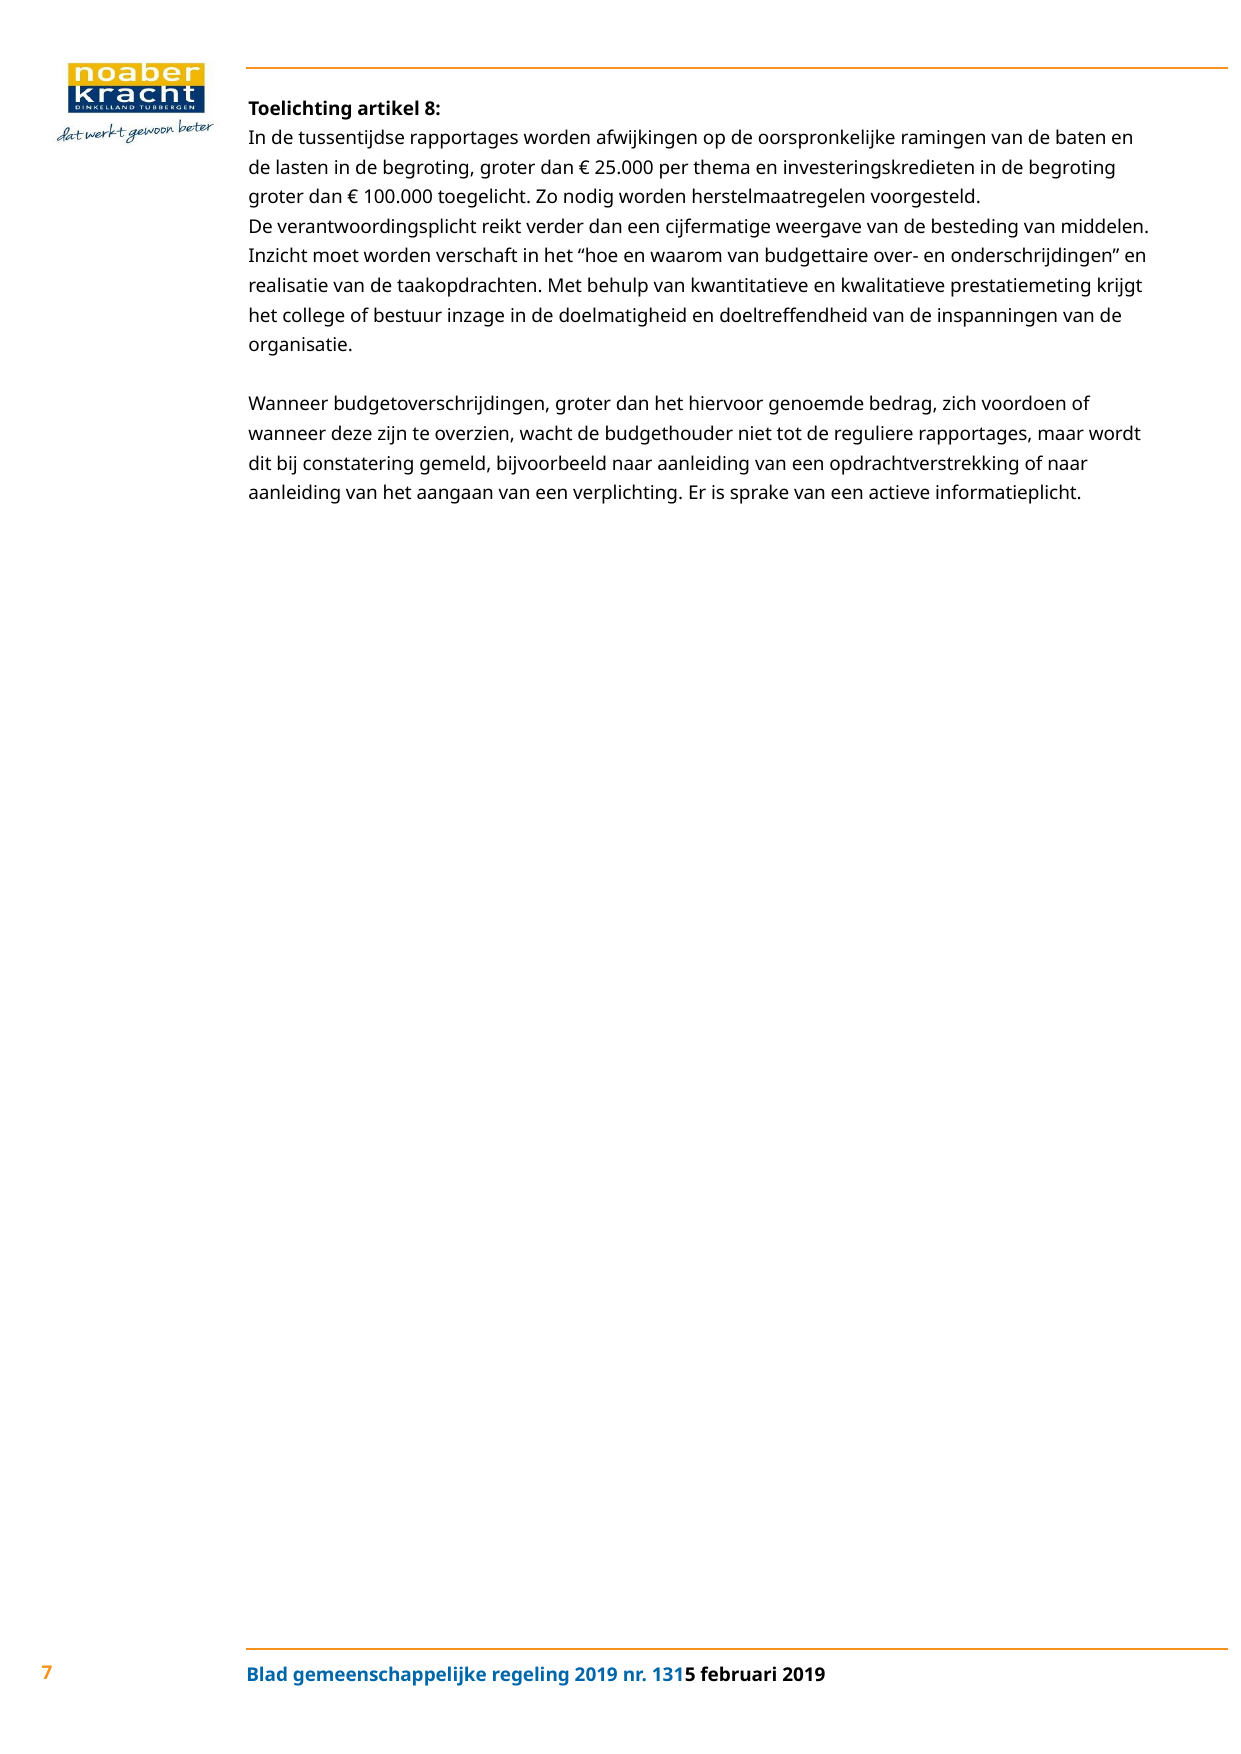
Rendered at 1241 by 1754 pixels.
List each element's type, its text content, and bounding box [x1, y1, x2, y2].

picture [41, 47, 231, 172]
table_header Toelichting artikel 8: In de tussentijdse rapportages worden afwijkingen op de oorspronkelijke ramingen van de baten en de lasten in de begroting, groter dan € 25.000 per thema en investeringskredieten in de begroting groter dan € 100.000 toegelicht. Zo nodig worden herstelmaatregelen voorgesteld. De verantwoordingsplicht reikt verder dan een cijfermatige weergave van de besteding van middelen. Inzicht moet worden verschaft in het “hoe en waarom van budgettaire over- en onderschrijdingen” en realisatie van de taakopdrachten. Met behulp van kwantitatieve en kwalitatieve prestatiemeting krijgt het college of bestuur inzage in de doelmatigheid en doeltreffendheid van de inspanningen van de organisatie. Wanneer budgetoverschrijdingen, groter dan het hiervoor genoemde bedrag, zich voordoen of wanneer deze zijn te overzien, wacht de budgethouder niet tot de reguliere rapportages, maar wordt dit bij constatering gemeld, bijvoorbeeld naar aanleiding van een opdrachtverstrekking of naar aanleiding van het aangaan van een verplichting. Er is sprake van een actieve informatieplicht. [248, 95, 1152, 505]
